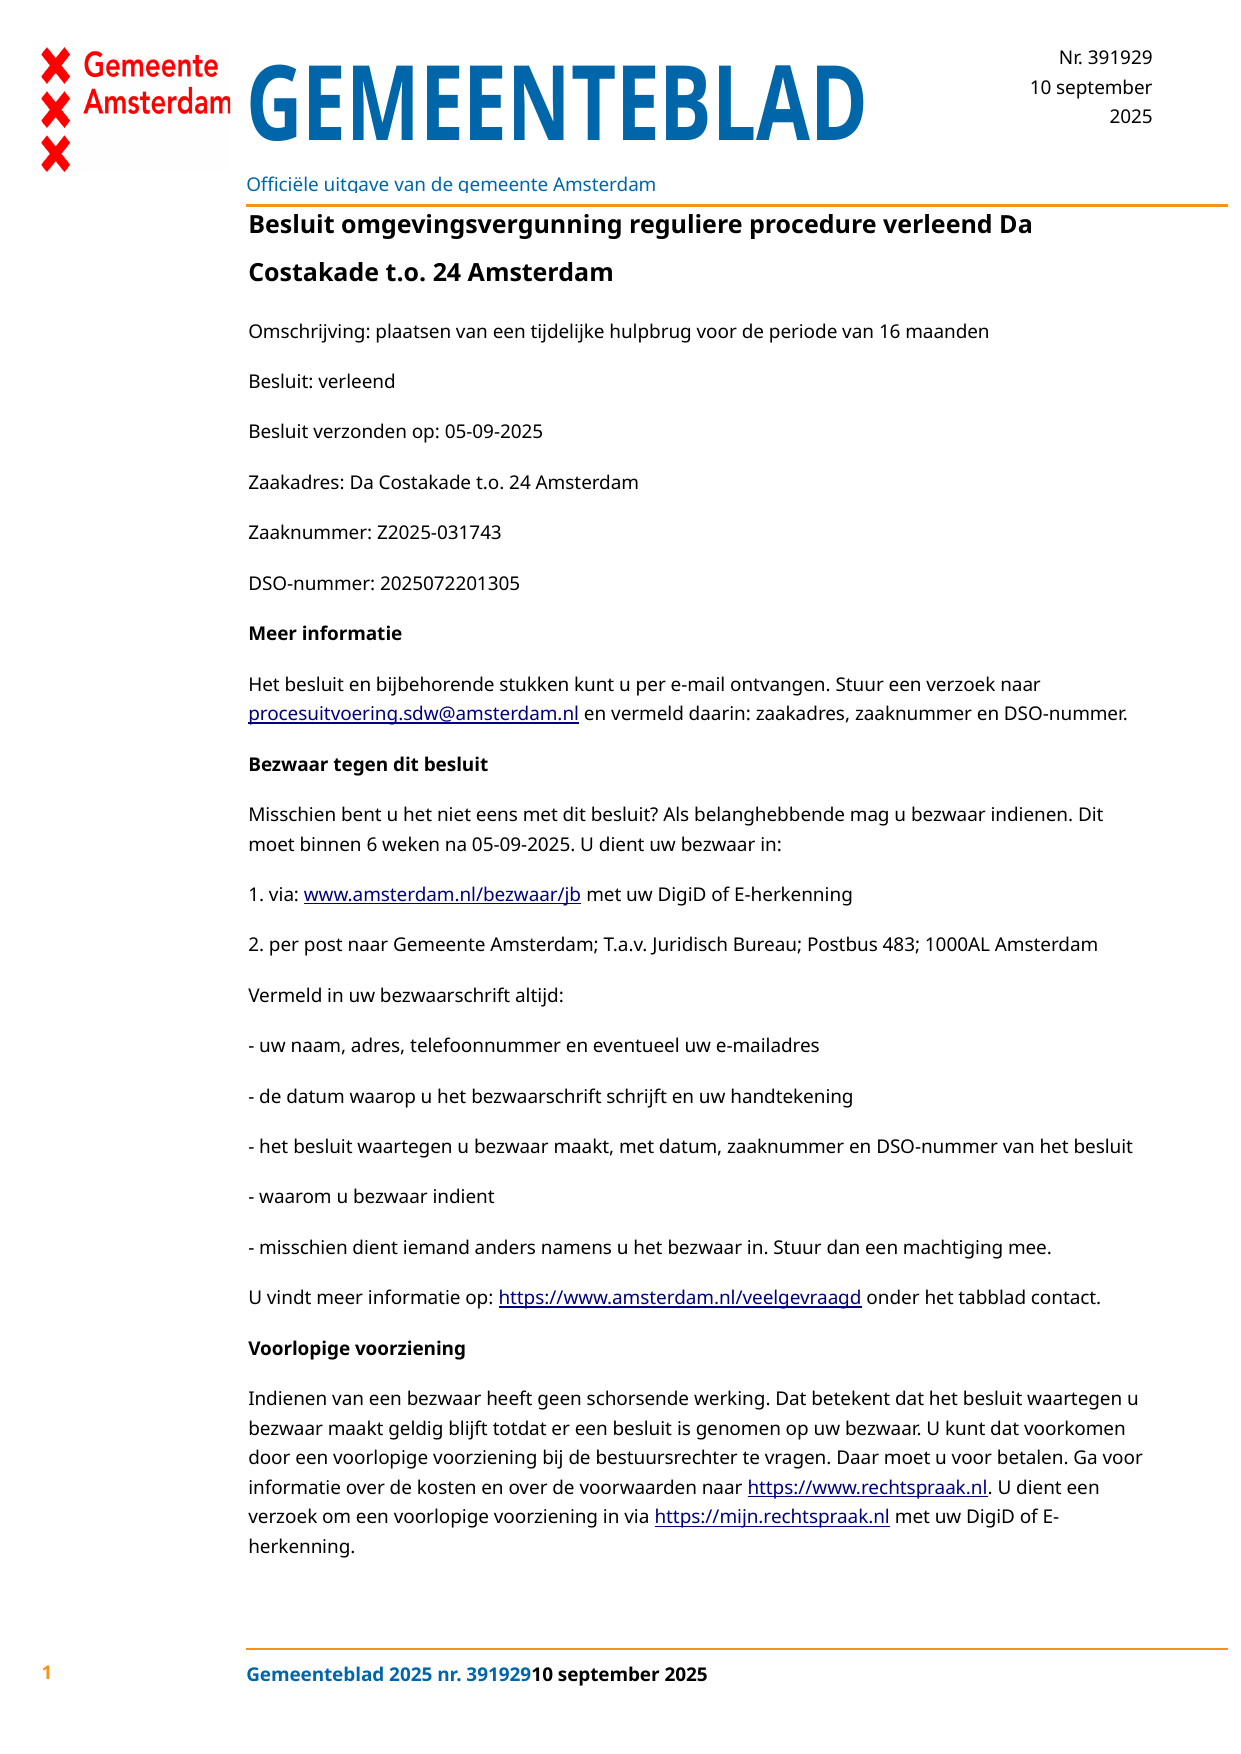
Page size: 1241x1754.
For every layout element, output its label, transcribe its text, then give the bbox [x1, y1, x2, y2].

text Voorlopige voorziening [248, 1335, 1152, 1361]
text Besluit omgevingsvergunning reguliere procedure verleend Da Costakade t.o. 24 Amsterdam [248, 207, 1152, 288]
text - de datum waarop u het bezwaarschrift schrijft en uw handtekening [248, 1083, 1152, 1109]
text Zaaknummer: Z2025-031743 [248, 519, 1152, 545]
text Meer informatie [248, 620, 1152, 646]
text - waarom u bezwaar indient [248, 1184, 1152, 1209]
picture [41, 47, 231, 172]
text U vindt meer informatie op: https://www.amsterdam.nl/veelgevraagd onder het tabblad contact. [248, 1284, 1152, 1310]
text Besluit verzonden op: 05-09-2025 [248, 419, 1152, 444]
text - misschien dient iemand anders namens u het bezwaar in. Stuur dan een machtiging mee. [248, 1234, 1152, 1260]
text - uw naam, adres, telefoonnummer en eventueel uw e-mailadres [248, 1032, 1152, 1058]
text 1. via: www.amsterdam.nl/bezwaar/jb met uw DigiD of E-herkenning [248, 881, 1152, 907]
text 2. per post naar Gemeente Amsterdam; T.a.v. Juridisch Bureau; Postbus 483; 1000AL Amsterdam [248, 932, 1152, 957]
text Misschien bent u het niet eens met dit besluit? Als belanghebbende mag u bezwaar indienen. Dit moet binnen 6 weken na 05-09-2025. U dient uw bezwaar in: [248, 801, 1152, 857]
text Vermeld in uw bezwaarschrift altijd: [248, 982, 1152, 1008]
text Omschrijving: plaatsen van een tijdelijke hulpbrug voor de periode van 16 maanden [248, 318, 1152, 344]
text Zaakadres: Da Costakade t.o. 24 Amsterdam [248, 469, 1152, 495]
text Indienen van een bezwaar heeft geen schorsende werking. Dat betekent dat het besluit waartegen u bezwaar maakt geldig blijft totdat er een besluit is genomen op uw bezwaar. U kunt dat voorkomen door een voorlopige voorziening bij de bestuursrechter te vragen. Daar moet u voor betalen. Ga voor informatie over de kosten en over de voorwaarden naar https://www.rechtspraak.nl. U dient een verzoek om een voorlopige voorziening in via https://mijn.rechtspraak.nl met uw DigiD of E-herkenning. [248, 1385, 1152, 1559]
text Besluit: verleend [248, 368, 1152, 394]
text - het besluit waartegen u bezwaar maakt, met datum, zaaknummer en DSO-nummer van het besluit [248, 1133, 1152, 1159]
text Het besluit en bijbehorende stukken kunt u per e-mail ontvangen. Stuur een verzoek naar procesuitvoering.sdw@amsterdam.nl en vermeld daarin: zaakadres, zaaknummer en DSO-nummer. [248, 671, 1152, 726]
text DSO-nummer: 2025072201305 [248, 570, 1152, 596]
text Bezwaar tegen dit besluit [248, 751, 1152, 777]
